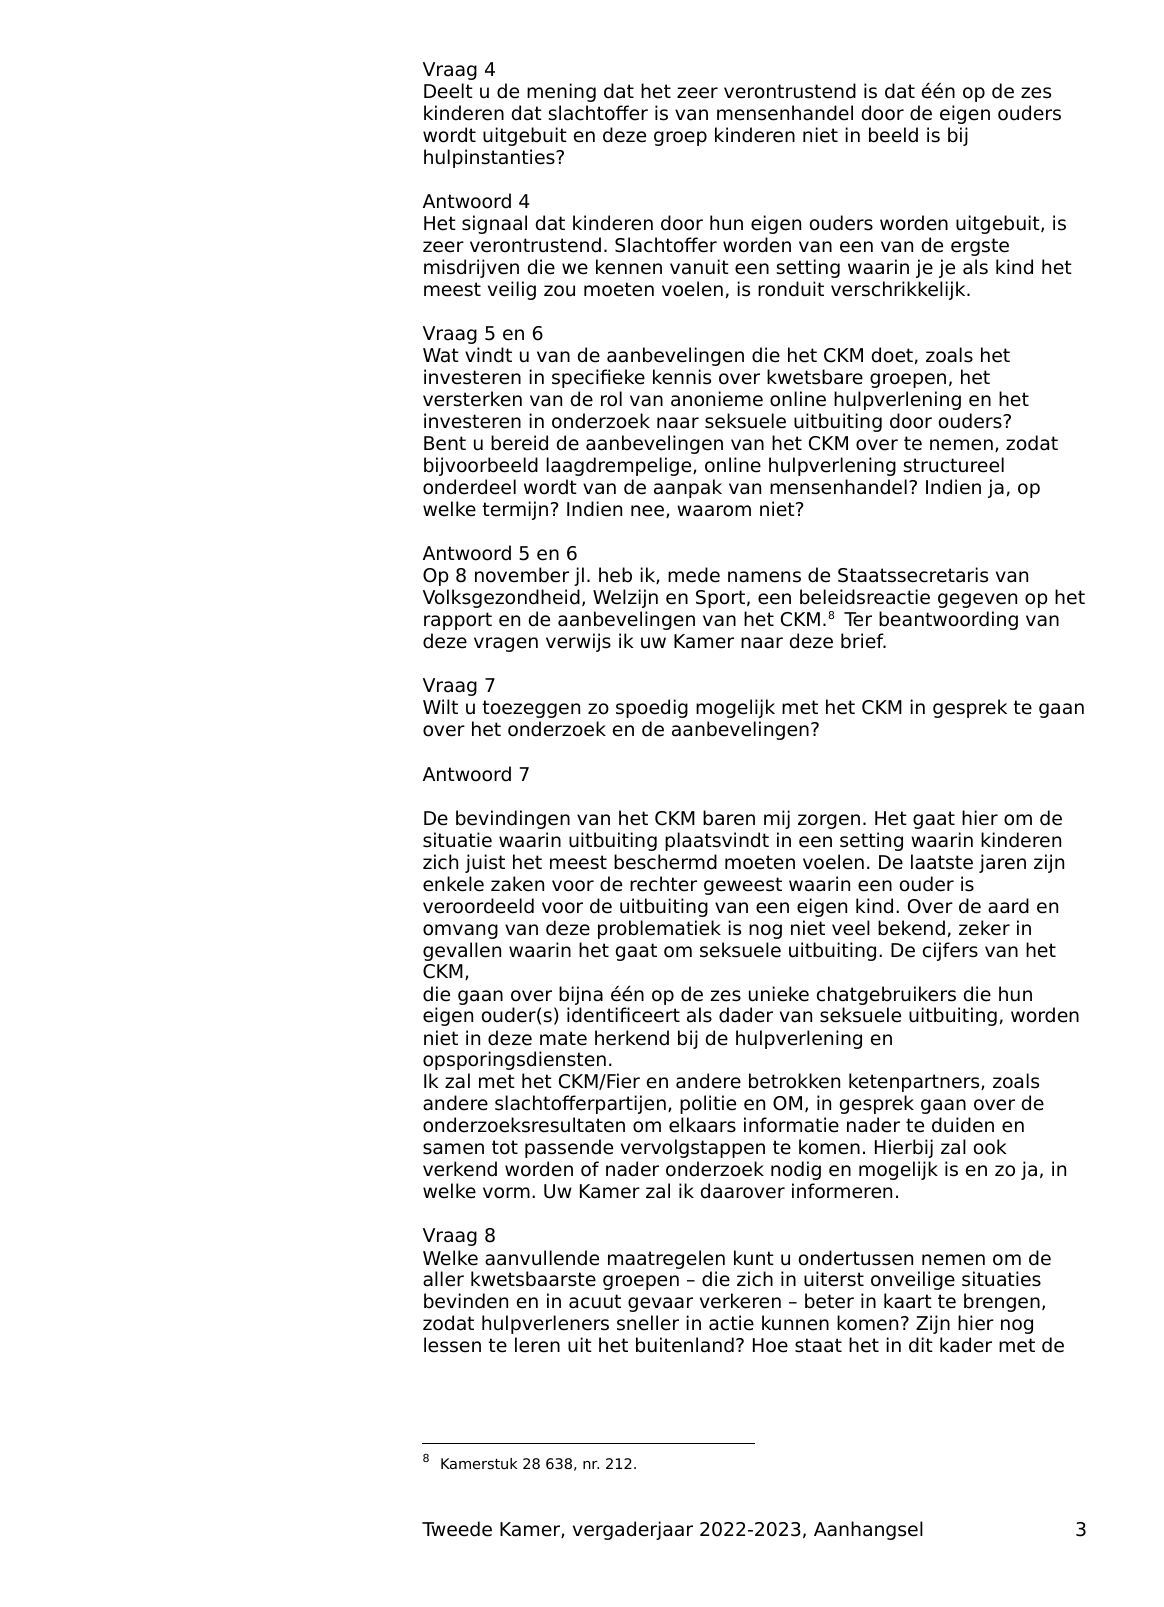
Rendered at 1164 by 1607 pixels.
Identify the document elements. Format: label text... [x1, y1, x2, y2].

text Ik zal met het CKM/Fier en andere betrokken ketenpartners, zoals andere slachtofferpartijen, politie en OM, in gesprek gaan over de onderzoeksresultaten om elkaars informatie nader te duiden en samen tot passende vervolgstappen te komen. Hierbij zal ook verkend worden of nader onderzoek nodig en mogelijk is en zo ja, in welke vorm. Uw Kamer zal ik daarover informeren. [422, 1071, 1087, 1203]
text De bevindingen van het CKM baren mij zorgen. Het gaat hier om de situatie waarin uitbuiting plaatsvindt in een setting waarin kinderen zich juist het meest beschermd moeten voelen. De laatste jaren zijn enkele zaken voor de rechter geweest waarin een ouder is veroordeeld voor de uitbuiting van een eigen kind. Over de aard en omvang van deze problematiek is nog niet veel bekend, zeker in gevallen waarin het gaat om seksuele uitbuiting. De cijfers van het CKM, [422, 808, 1087, 983]
text Antwoord 7 [422, 763, 1087, 785]
text die gaan over bijna één op de zes unieke chatgebruikers die hun eigen ouder(s) identificeert als dader van seksuele uitbuiting, worden niet in deze mate herkend bij de hulpverlening en opsporingsdiensten. [422, 983, 1087, 1071]
text Vraag 5 en 6 [422, 323, 1087, 345]
text Antwoord 4 [422, 191, 1087, 213]
text Kamerstuk 28 638, nr. 212. [422, 1452, 1087, 1474]
text Op 8 november jl. heb ik, mede namens de Staatssecretaris van Volksgezondheid, Welzijn en Sport, een beleidsreactie gegeven op het rapport en de aanbevelingen van het CKM. Ter beantwoording van deze vragen verwijs ik uw Kamer naar deze brief. [422, 565, 1087, 653]
text Het signaal dat kinderen door hun eigen ouders worden uitgebuit, is zeer verontrustend. Slachtoffer worden van een van de ergste misdrijven die we kennen vanuit een setting waarin je je als kind het meest veilig zou moeten voelen, is ronduit verschrikkelijk. [422, 213, 1087, 301]
text Deelt u de mening dat het zeer verontrustend is dat één op de zes kinderen dat slachtoffer is van mensenhandel door de eigen ouders wordt uitgebuit en deze groep kinderen niet in beeld is bij hulpinstanties? [422, 81, 1087, 169]
text Wat vindt u van de aanbevelingen die het CKM doet, zoals het investeren in specifieke kennis over kwetsbare groepen, het versterken van de rol van anonieme online hulpverlening en het investeren in onderzoek naar seksuele uitbuiting door ouders? [422, 345, 1087, 433]
text Bent u bereid de aanbevelingen van het CKM over te nemen, zodat bijvoorbeeld laagdrempelige, online hulpverlening structureel onderdeel wordt van de aanpak van mensenhandel? Indien ja, op welke termijn? Indien nee, waarom niet? [422, 433, 1087, 521]
text Vraag 8 [422, 1225, 1087, 1247]
text Vraag 4 [422, 59, 1087, 81]
text Welke aanvullende maatregelen kunt u ondertussen nemen om de aller kwetsbaarste groepen – die zich in uiterst onveilige situaties bevinden en in acuut gevaar verkeren – beter in kaart te brengen, zodat hulpverleners sneller in actie kunnen komen? Zijn hier nog lessen te leren uit het buitenland? Hoe staat het in dit kader met de [422, 1247, 1087, 1357]
text Wilt u toezeggen zo spoedig mogelijk met het CKM in gesprek te gaan over het onderzoek en de aanbevelingen? [422, 697, 1087, 741]
text Antwoord 5 en 6 [422, 543, 1087, 565]
text Vraag 7 [422, 675, 1087, 697]
